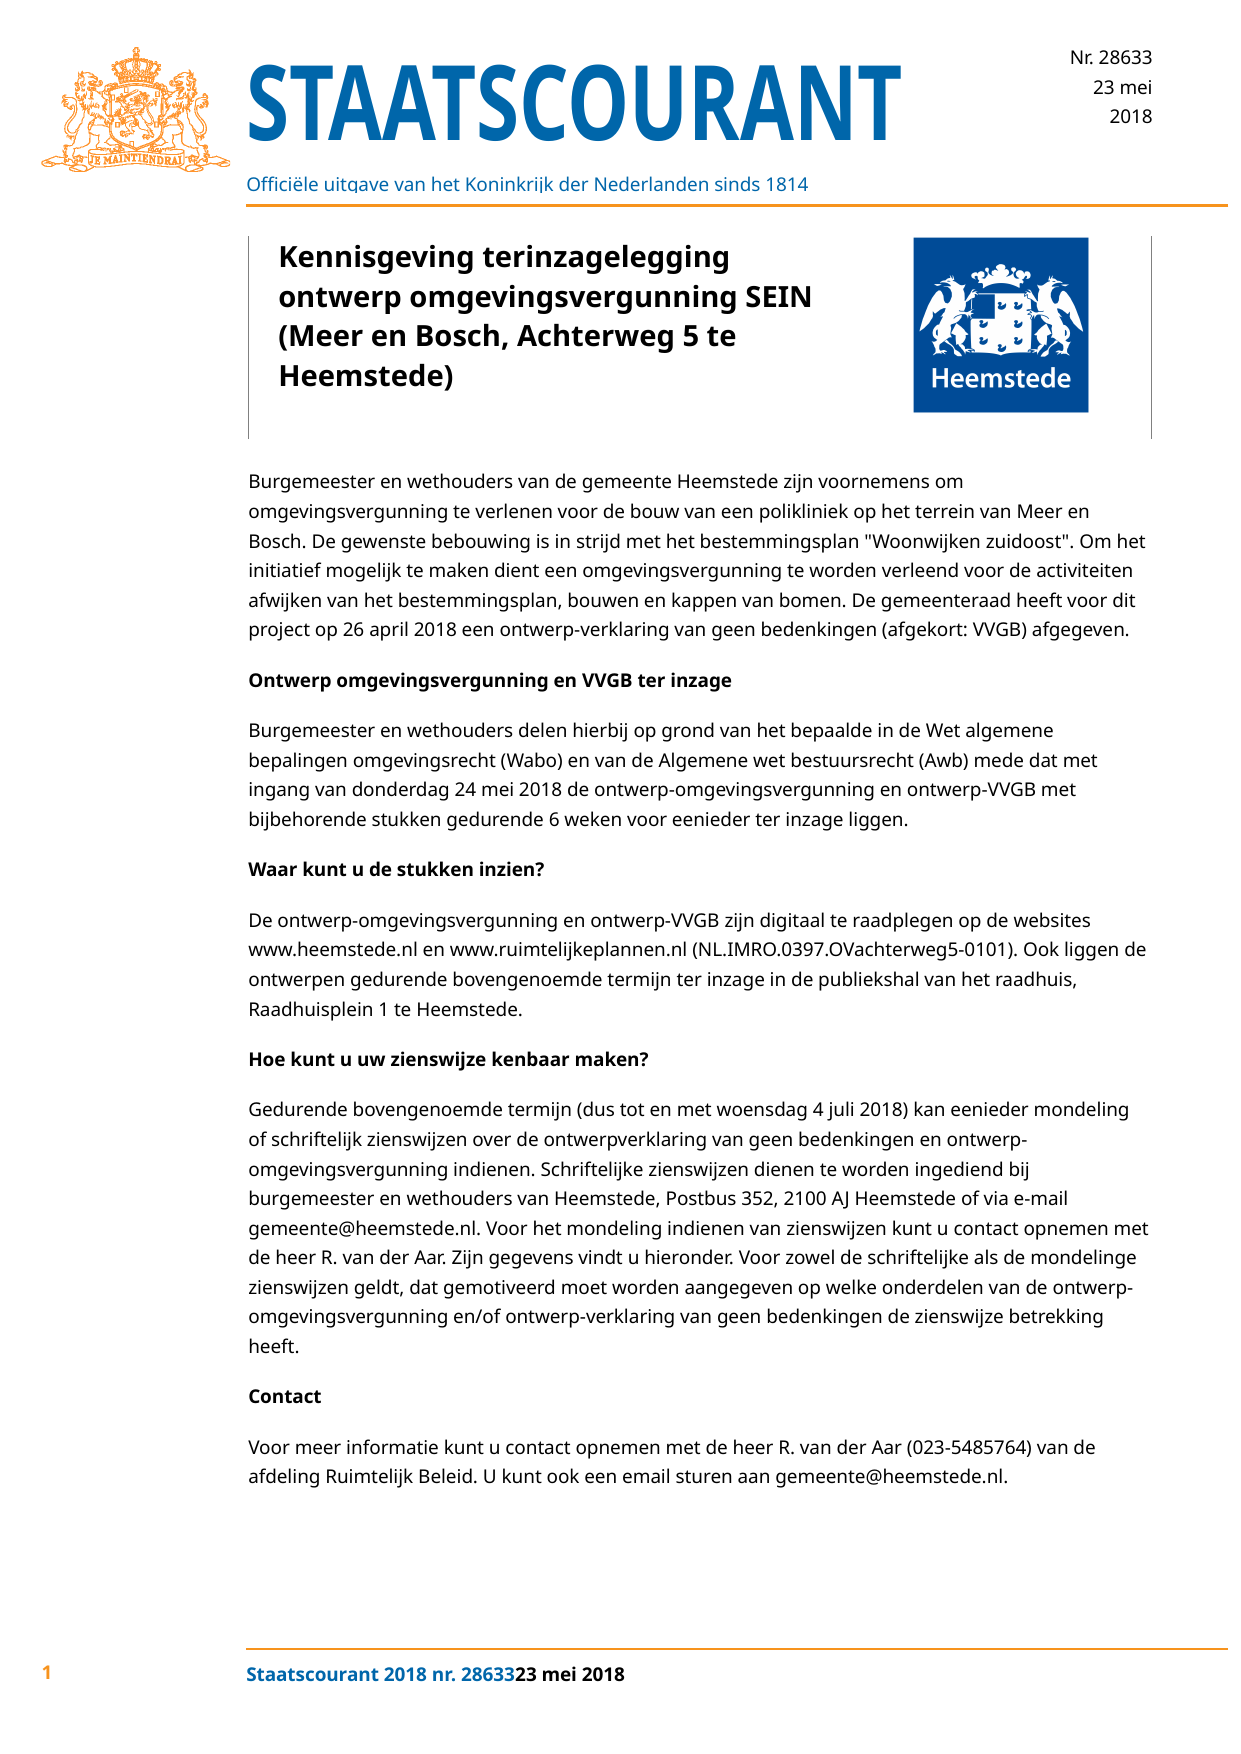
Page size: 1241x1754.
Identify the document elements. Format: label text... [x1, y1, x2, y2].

picture [41, 47, 231, 172]
text Gedurende bovengenoemde termijn (dus tot en met woensdag 4 juli 2018) kan eenieder mondeling of schriftelijk zienswijzen over de ontwerpverklaring van geen bedenkingen en ontwerp-omgevingsvergunning indienen. Schriftelijke zienswijzen dienen te worden ingediend bij burgemeester en wethouders van Heemstede, Postbus 352, 2100 AJ Heemstede of via e-mail gemeente@heemstede.nl. Voor het mondeling indienen van zienswijzen kunt u contact opnemen met de heer R. van der Aar. Zijn gegevens vindt u hieronder. Voor zowel de schriftelijke als de mondelinge zienswijzen geldt, dat gemotiveerd moet worden aangegeven op welke onderdelen van de ontwerp-omgevingsvergunning en/of ontwerp-verklaring van geen bedenkingen de zienswijze betrekking heeft. [248, 1097, 1152, 1359]
text Voor meer informatie kunt u contact opnemen met de heer R. van der Aar (023-5485764) van de afdeling Ruimtelijk Beleid. U kunt ook een email sturen aan gemeente@heemstede.nl. [248, 1434, 1152, 1489]
text Contact [248, 1384, 1152, 1409]
text Burgemeester en wethouders van de gemeente Heemstede zijn voornemens om omgevingsvergunning te verlenen voor de bouw van een polikliniek op het terrein van Meer en Bosch. De gewenste bebouwing is in strijd met het bestemmingsplan "Woonwijken zuidoost". Om het initiatief mogelijk te maken dient een omgevingsvergunning te worden verleend voor de activiteiten afwijken van het bestemmingsplan, bouwen en kappen van bomen. De gemeenteraad heeft voor dit project op 26 april 2018 een ontwerp-verklaring van geen bedenkingen (afgekort: VVGB) afgegeven. [248, 469, 1152, 642]
table_header [850, 414, 1151, 439]
table_header [1090, 236, 1151, 413]
table_header [850, 236, 912, 413]
table_header Kennisgeving terinzagelegging ontwerp omgevingsvergunning SEIN (Meer en Bosch, Achterweg 5 te Heemstede) [249, 236, 850, 439]
text De ontwerp-omgevingsvergunning en ontwerp-VVGB zijn digitaal te raadplegen op de websites www.heemstede.nl en www.ruimtelijkeplannen.nl (NL.IMRO.0397.OVachterweg5-0101). Ook liggen de ontwerpen gedurende bovengenoemde termijn ter inzage in de publiekshal van het raadhuis, Raadhuisplein 1 te Heemstede. [248, 907, 1152, 1021]
text Burgemeester en wethouders delen hierbij op grond van het bepaalde in de Wet algemene bepalingen omgevingsrecht (Wabo) en van de Algemene wet bestuursrecht (Awb) mede dat met ingang van donderdag 24 mei 2018 de ontwerp-omgevingsvergunning en ontwerp-VVGB met bijbehorende stukken gedurende 6 weken voor eenieder ter inzage liggen. [248, 717, 1152, 832]
picture [912, 236, 1090, 414]
text Ontwerp omgevingsvergunning en VVGB ter inzage [248, 667, 1152, 693]
text Hoe kunt u uw zienswijze kenbaar maken? [248, 1046, 1152, 1072]
text Waar kunt u de stukken inzien? [248, 857, 1152, 882]
